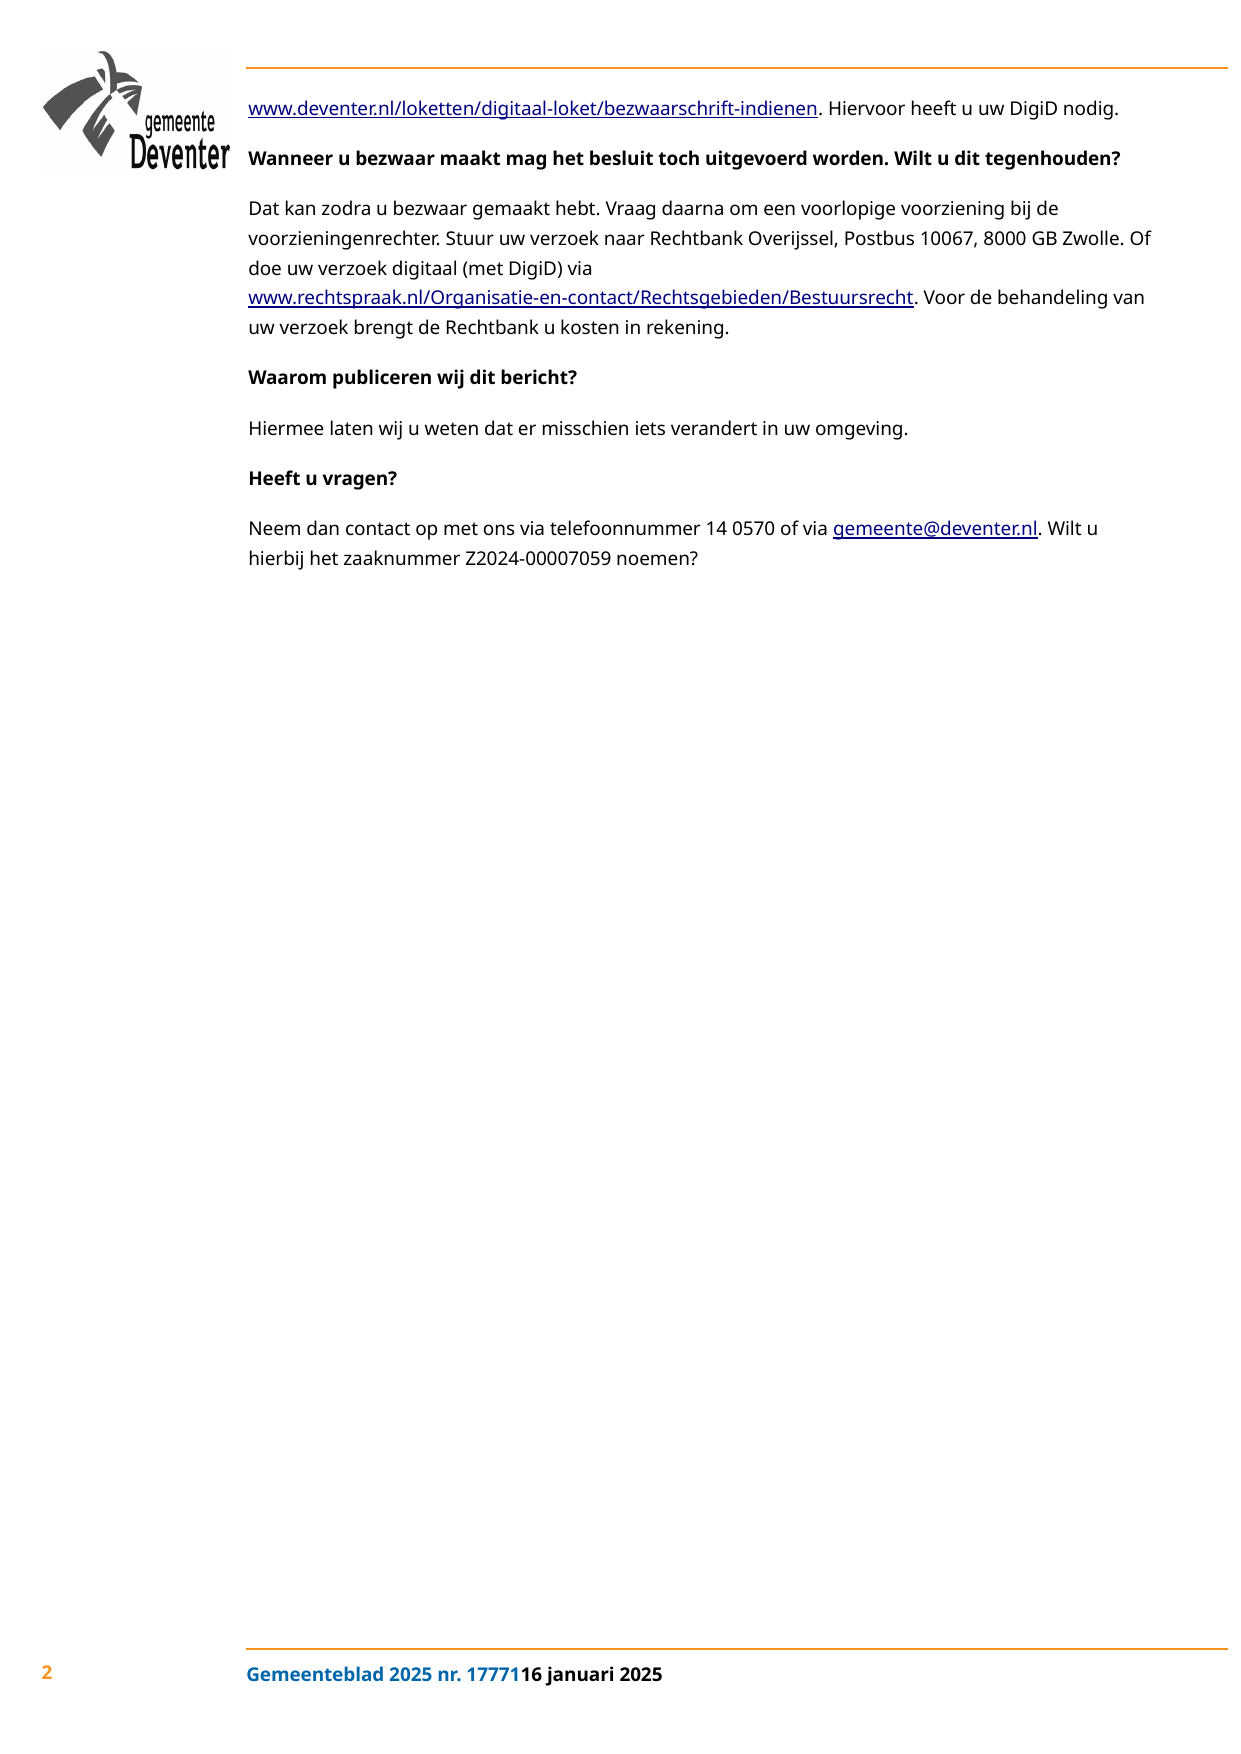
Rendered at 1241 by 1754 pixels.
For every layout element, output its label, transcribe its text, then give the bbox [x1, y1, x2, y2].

text Neem dan contact op met ons via telefoonnummer 14 0570 of via gemeente@deventer.nl. Wilt u hierbij het zaaknummer Z2024-00007059 noemen? [248, 516, 1152, 571]
text Wanneer u bezwaar maakt mag het besluit toch uitgevoerd worden. Wilt u dit tegenhouden? [248, 145, 1152, 171]
text Heeft u vragen? [248, 465, 1152, 491]
text Waarom publiceren wij dit bericht? [248, 364, 1152, 390]
picture [41, 47, 231, 172]
text Dat kan zodra u bezwaar gemaakt hebt. Vraag daarna om een voorlopige voorziening bij de voorzieningenrechter. Stuur uw verzoek naar Rechtbank Overijssel, Postbus 10067, 8000 GB Zwolle. Of doe uw verzoek digitaal (met DigiD) via www.rechtspraak.nl/Organisatie-en-contact/Rechtsgebieden/Bestuursrecht. Voor de behandeling van uw verzoek brengt de Rechtbank u kosten in rekening. [248, 196, 1152, 340]
text www.deventer.nl/loketten/digitaal-loket/bezwaarschrift-indienen. Hiervoor heeft u uw DigiD nodig. [248, 95, 1152, 121]
text Hiermee laten wij u weten dat er misschien iets verandert in uw omgeving. [248, 415, 1152, 441]
